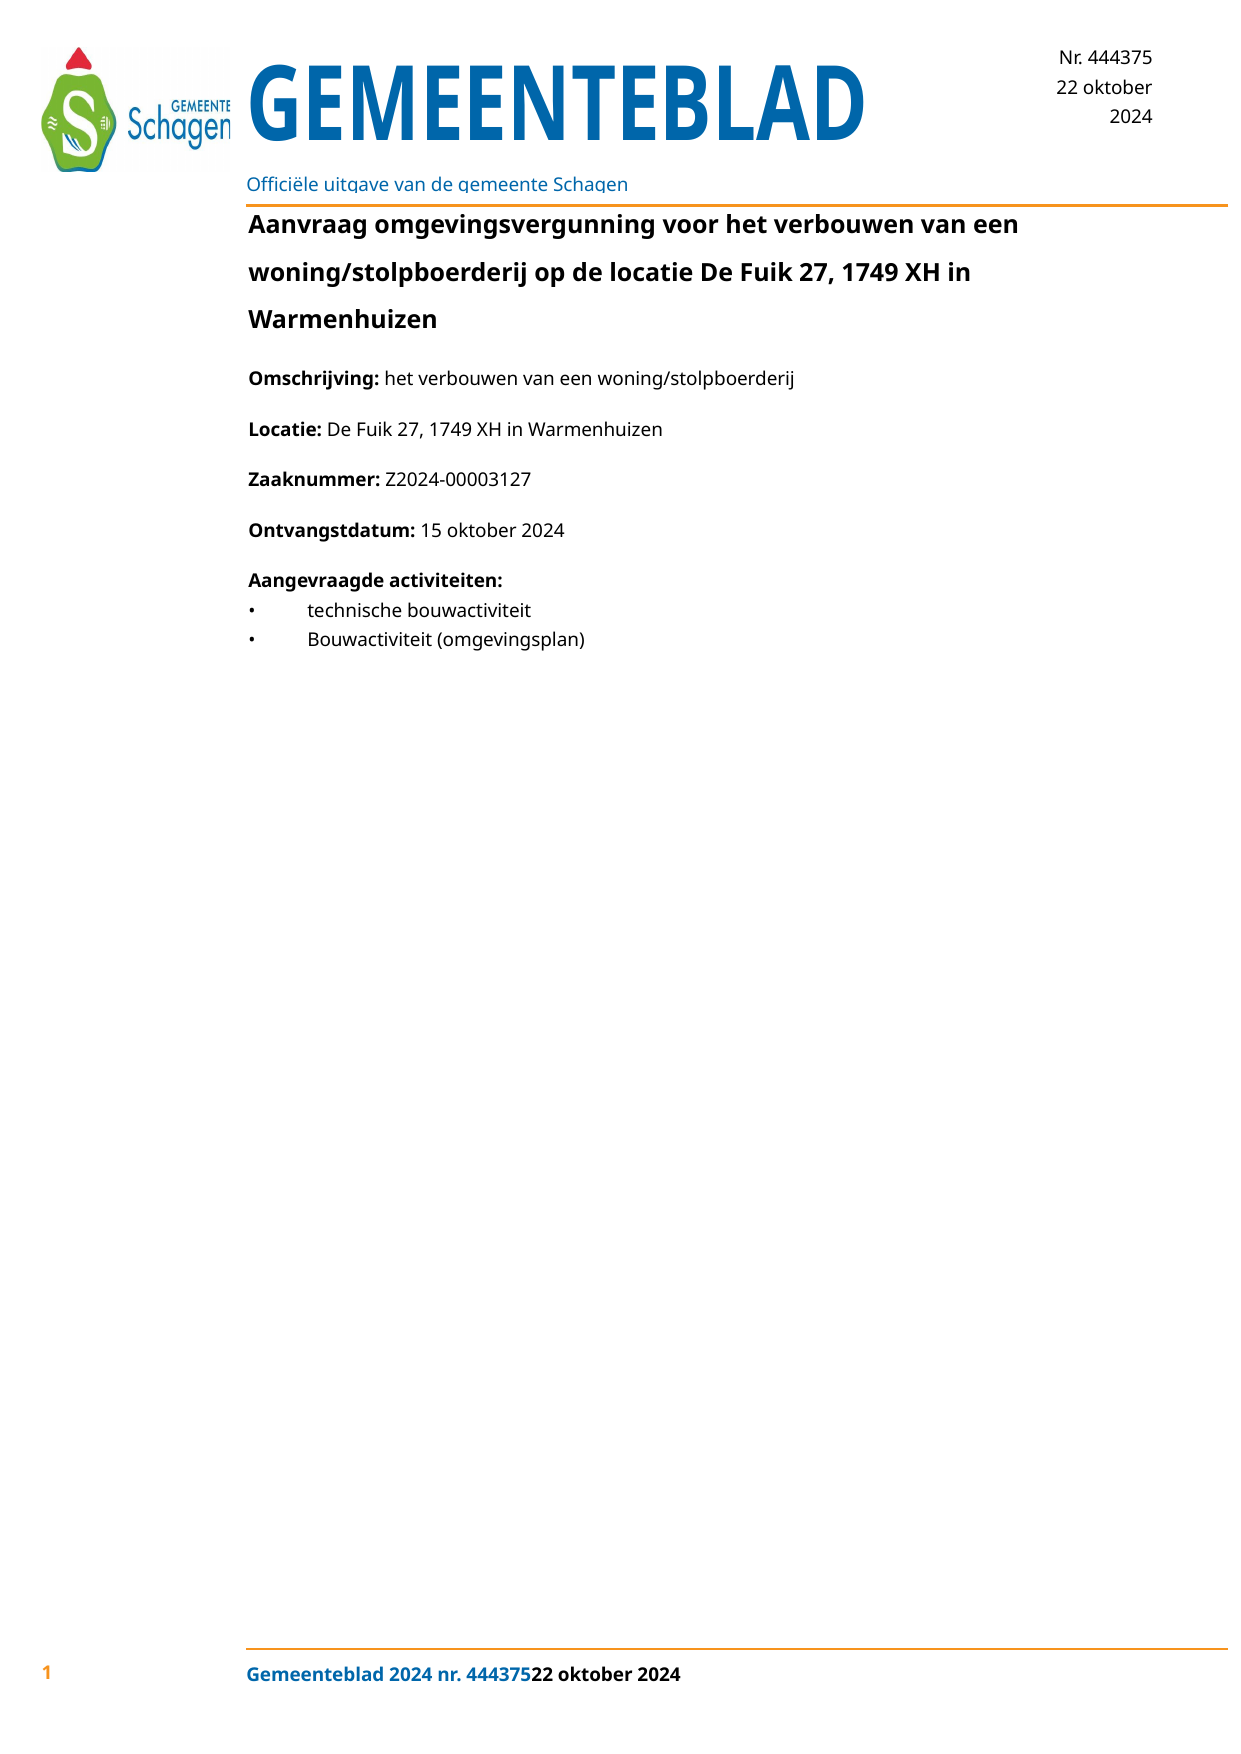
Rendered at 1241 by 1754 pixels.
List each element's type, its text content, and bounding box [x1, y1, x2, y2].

picture [41, 47, 231, 172]
list Bouwactiviteit (omgevingsplan) [248, 626, 1152, 652]
list technische bouwactiviteit [248, 597, 1152, 622]
text Locatie: De Fuik 27, 1749 XH in Warmenhuizen [248, 416, 1152, 442]
text Zaaknummer: Z2024-00003127 [248, 466, 1152, 492]
text Omschrijving: het verbouwen van een woning/stolpboerderij [248, 366, 1152, 391]
text Aanvraag omgevingsvergunning voor het verbouwen van een woning/stolpboerderij op de locatie De Fuik 27, 1749 XH in Warmenhuizen [248, 207, 1152, 336]
text Aangevraagde activiteiten: [248, 567, 1152, 593]
text Ontvangstdatum: 15 oktober 2024 [248, 517, 1152, 542]
